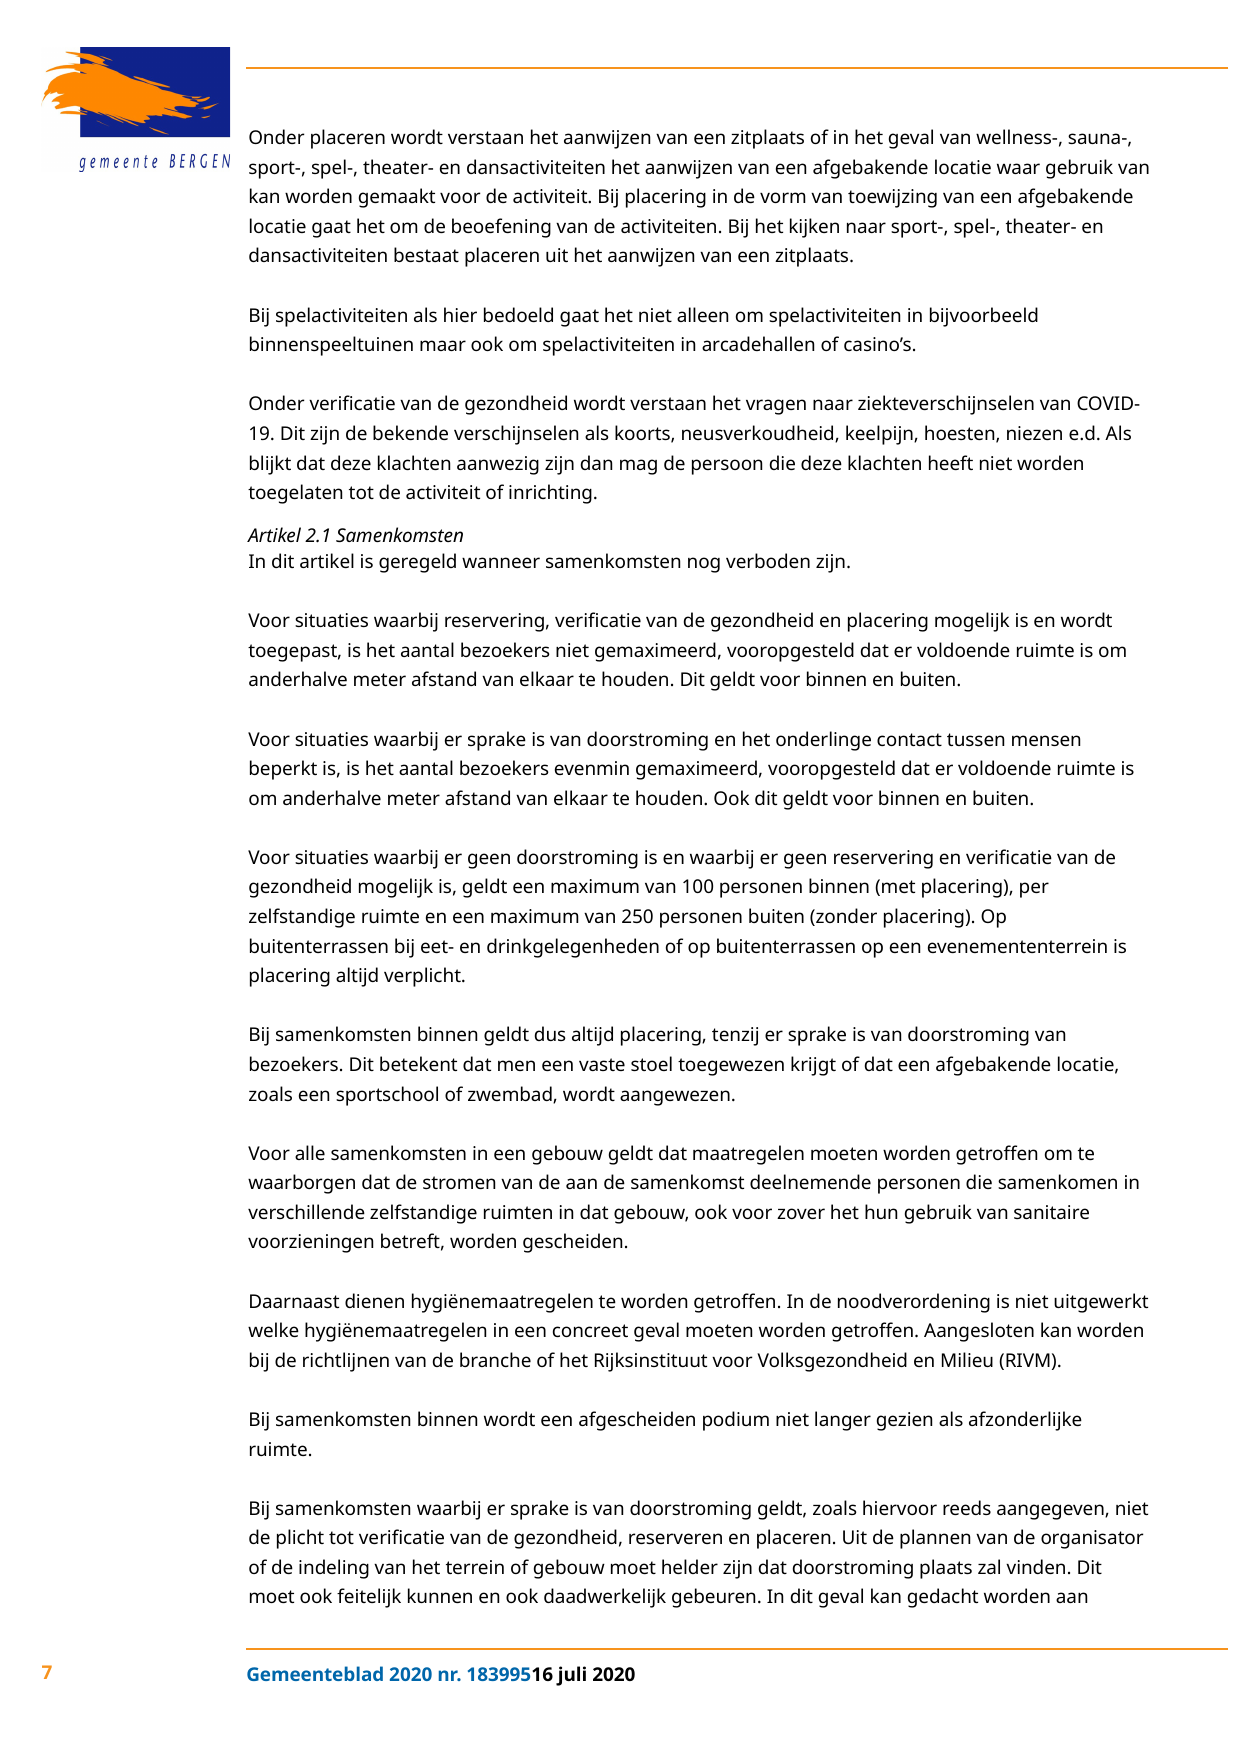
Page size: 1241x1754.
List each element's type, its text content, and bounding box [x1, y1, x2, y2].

text Bij spelactiviteiten als hier bedoeld gaat het niet alleen om spelactiviteiten in bijvoorbeeld binnenspeeltuinen maar ook om spelactiviteiten in arcadehallen of casino’s. [248, 302, 1152, 357]
text Voor situaties waarbij er geen doorstroming is en waarbij er geen reservering en verificatie van de gezondheid mogelijk is, geldt een maximum van 100 personen binnen (met placering), per zelfstandige ruimte en een maximum van 250 personen buiten (zonder placering). Op buitenterrassen bij eet- en drinkgelegenheden of op buitenterrassen op een evenemententerrein is placering altijd verplicht. [248, 844, 1152, 988]
text Bij samenkomsten binnen wordt een afgescheiden podium niet langer gezien als afzonderlijke ruimte. [248, 1406, 1152, 1461]
text Voor situaties waarbij reservering, verificatie van de gezondheid en placering mogelijk is en wordt toegepast, is het aantal bezoekers niet gemaximeerd, vooropgesteld dat er voldoende ruimte is om anderhalve meter afstand van elkaar te houden. Dit geldt voor binnen en buiten. [248, 607, 1152, 692]
picture [41, 47, 231, 172]
text Artikel 2.1 Samenkomsten [248, 522, 1152, 548]
text Voor situaties waarbij er sprake is van doorstroming en het onderlinge contact tussen mensen beperkt is, is het aantal bezoekers evenmin gemaximeerd, vooropgesteld dat er voldoende ruimte is om anderhalve meter afstand van elkaar te houden. Ook dit geldt voor binnen en buiten. [248, 726, 1152, 811]
text Bij samenkomsten binnen geldt dus altijd placering, tenzij er sprake is van doorstroming van bezoekers. Dit betekent dat men een vaste stoel toegewezen krijgt of dat een afgebakende locatie, zoals een sportschool of zwembad, wordt aangewezen. [248, 1022, 1152, 1106]
text Voor alle samenkomsten in een gebouw geldt dat maatregelen moeten worden getroffen om te waarborgen dat de stromen van de aan de samenkomst deelnemende personen die samenkomen in verschillende zelfstandige ruimten in dat gebouw, ook voor zover het hun gebruik van sanitaire voorzieningen betreft, worden gescheiden. [248, 1140, 1152, 1254]
text Onder placeren wordt verstaan het aanwijzen van een zitplaats of in het geval van wellness-, sauna-, sport-, spel-, theater- en dansactiviteiten het aanwijzen van een afgebakende locatie waar gebruik van kan worden gemaakt voor de activiteit. Bij placering in de vorm van toewijzing van een afgebakende locatie gaat het om de beoefening van de activiteiten. Bij het kijken naar sport-, spel-, theater- en dansactiviteiten bestaat placeren uit het aanwijzen van een zitplaats. [248, 124, 1152, 268]
text Onder verificatie van de gezondheid wordt verstaan het vragen naar ziekteverschijnselen van COVID-19. Dit zijn de bekende verschijnselen als koorts, neusverkoudheid, keelpijn, hoesten, niezen e.d. Als blijkt dat deze klachten aanwezig zijn dan mag de persoon die deze klachten heeft niet worden toegelaten tot de activiteit of inrichting. [248, 391, 1152, 505]
text Bij samenkomsten waarbij er sprake is van doorstroming geldt, zoals hiervoor reeds aangegeven, niet de plicht tot verificatie van de gezondheid, reserveren en placeren. Uit de plannen van de organisator of de indeling van het terrein of gebouw moet helder zijn dat doorstroming plaats zal vinden. Dit moet ook feitelijk kunnen en ook daadwerkelijk gebeuren. In dit geval kan gedacht worden aan [248, 1495, 1152, 1609]
text Daarnaast dienen hygiënemaatregelen te worden getroffen. In de noodverordening is niet uitgewerkt welke hygiënemaatregelen in een concreet geval moeten worden getroffen. Aangesloten kan worden bij de richtlijnen van de branche of het Rijksinstituut voor Volksgezondheid en Milieu (RIVM). [248, 1288, 1152, 1373]
text In dit artikel is geregeld wanneer samenkomsten nog verboden zijn. [248, 548, 1152, 574]
